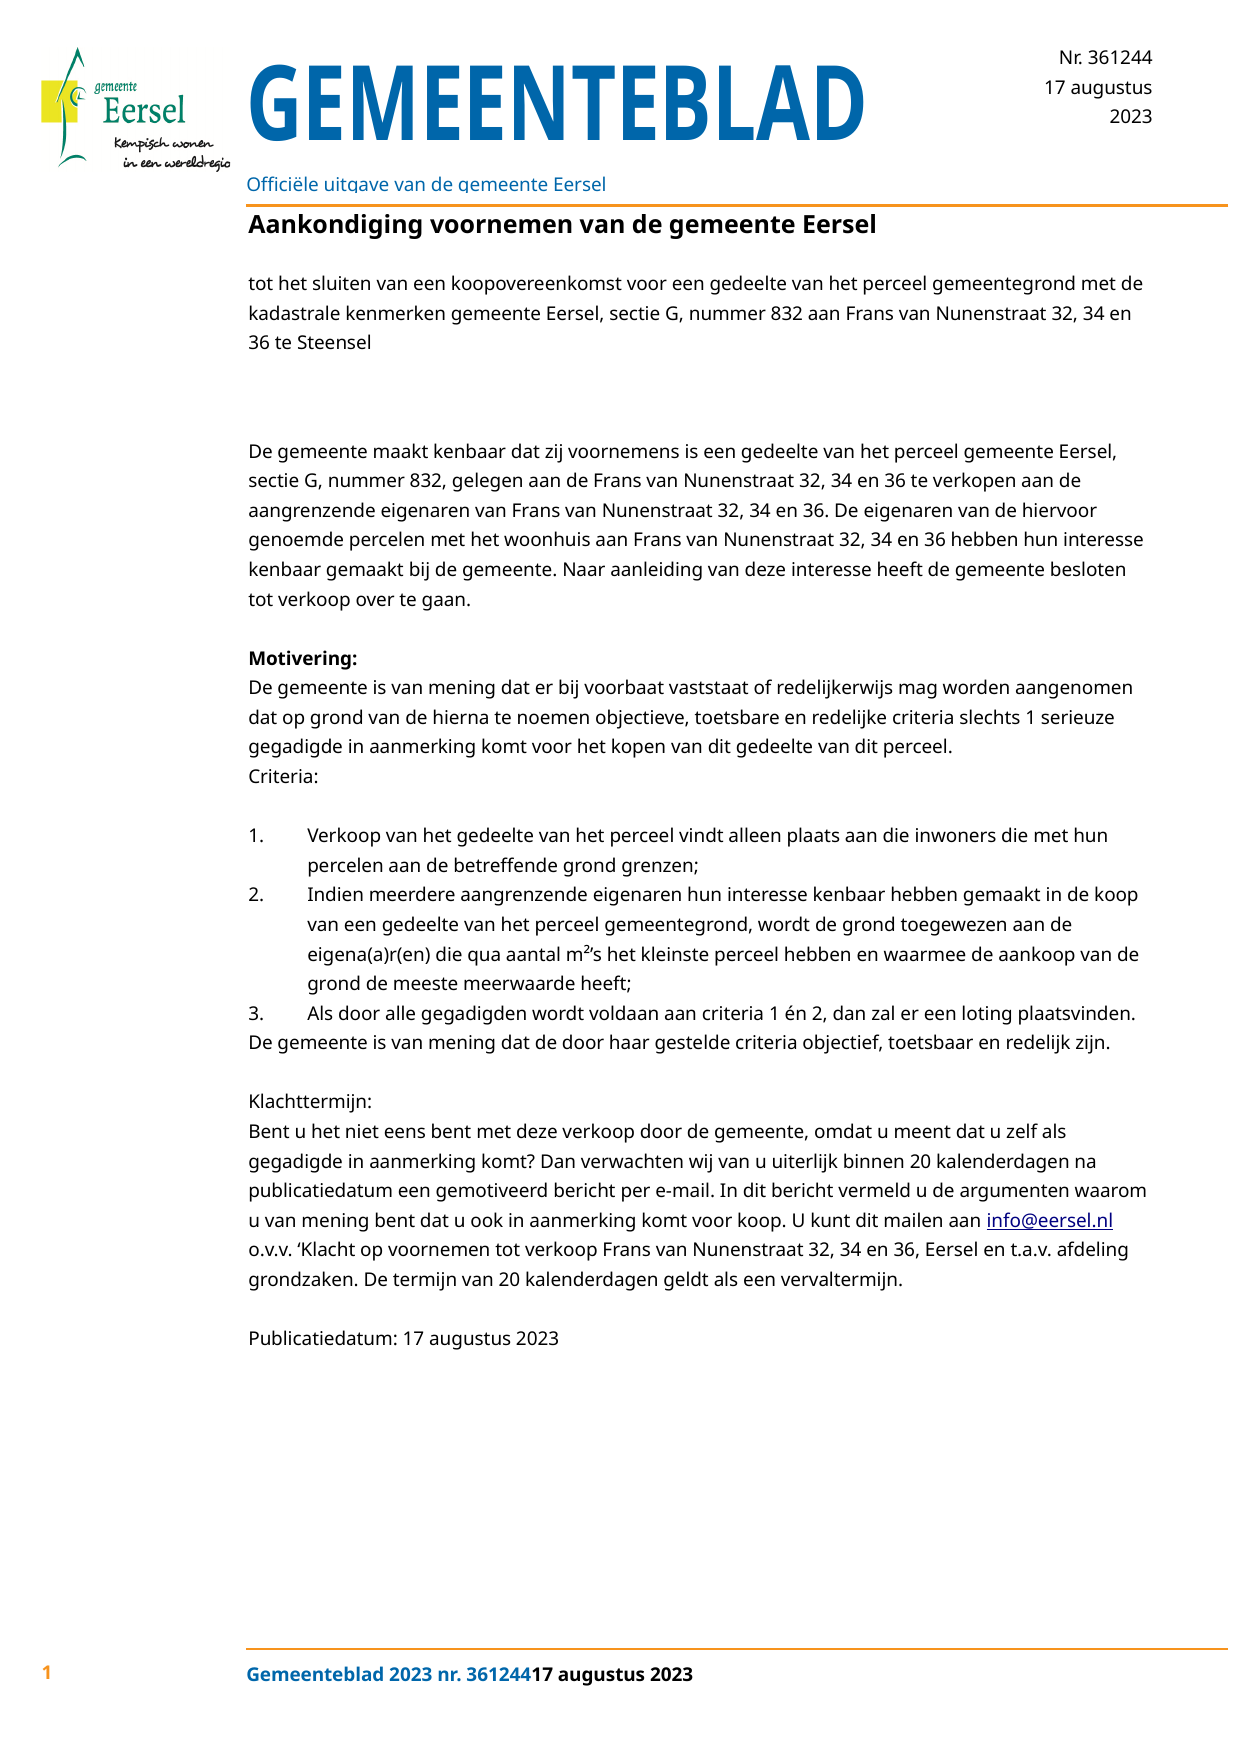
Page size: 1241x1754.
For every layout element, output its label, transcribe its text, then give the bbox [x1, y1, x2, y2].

text De gemeente maakt kenbaar dat zij voornemens is een gedeelte van het perceel gemeente Eersel, sectie G, nummer 832, gelegen aan de Frans van Nunenstraat 32, 34 en 36 te verkopen aan de aangrenzende eigenaren van Frans van Nunenstraat 32, 34 en 36. De eigenaren van de hiervoor genoemde percelen met het woonhuis aan Frans van Nunenstraat 32, 34 en 36 hebben hun interesse kenbaar gemaakt bij de gemeente. Naar aanleiding van deze interesse heeft de gemeente besloten tot verkoop over te gaan. [248, 438, 1152, 612]
text De gemeente is van mening dat de door haar gestelde criteria objectief, toetsbaar en redelijk zijn. [248, 1029, 1152, 1055]
text Motivering: [248, 645, 1152, 671]
text Klachttermijn: [248, 1089, 1152, 1114]
list Verkoop van het gedeelte van het perceel vindt alleen plaats aan die inwoners die met hun percelen aan de betreffende grond grenzen; [248, 822, 1152, 878]
list Indien meerdere aangrenzende eigenaren hun interesse kenbaar hebben gemaakt in de koop van een gedeelte van het perceel gemeentegrond, wordt de grond toegewezen aan de eigena(a)r(en) die qua aantal m²’s het kleinste perceel hebben en waarmee de aankoop van de grond de meeste meerwaarde heeft; [248, 882, 1152, 996]
list Als door alle gegadigden wordt voldaan aan criteria 1 én 2, dan zal er een loting plaatsvinden. [248, 1000, 1152, 1026]
picture [41, 47, 231, 172]
text Publicatiedatum: 17 augustus 2023 [248, 1325, 1152, 1351]
text De gemeente is van mening dat er bij voorbaat vaststaat of redelijkerwijs mag worden aangenomen dat op grond van de hierna te noemen objectieve, toetsbare en redelijke criteria slechts 1 serieuze gegadigde in aanmerking komt voor het kopen van dit gedeelte van dit perceel. [248, 674, 1152, 759]
text tot het sluiten van een koopovereenkomst voor een gedeelte van het perceel gemeentegrond met de kadastrale kenmerken gemeente Eersel, sectie G, nummer 832 aan Frans van Nunenstraat 32, 34 en 36 te Steensel [248, 270, 1152, 355]
text Aankondiging voornemen van de gemeente Eersel [248, 207, 1152, 241]
text Bent u het niet eens bent met deze verkoop door de gemeente, omdat u meent dat u zelf als gegadigde in aanmerking komt? Dan verwachten wij van u uiterlijk binnen 20 kalenderdagen na publicatiedatum een gemotiveerd bericht per e-mail. In dit bericht vermeld u de argumenten waarom u van mening bent dat u ook in aanmerking komt voor koop. U kunt dit mailen aan info@eersel.nl o.v.v. ‘Klacht op voornemen tot verkoop Frans van Nunenstraat 32, 34 en 36, Eersel en t.a.v. afdeling grondzaken. De termijn van 20 kalenderdagen geldt als een vervaltermijn. [248, 1118, 1152, 1292]
text Criteria: [248, 763, 1152, 789]
